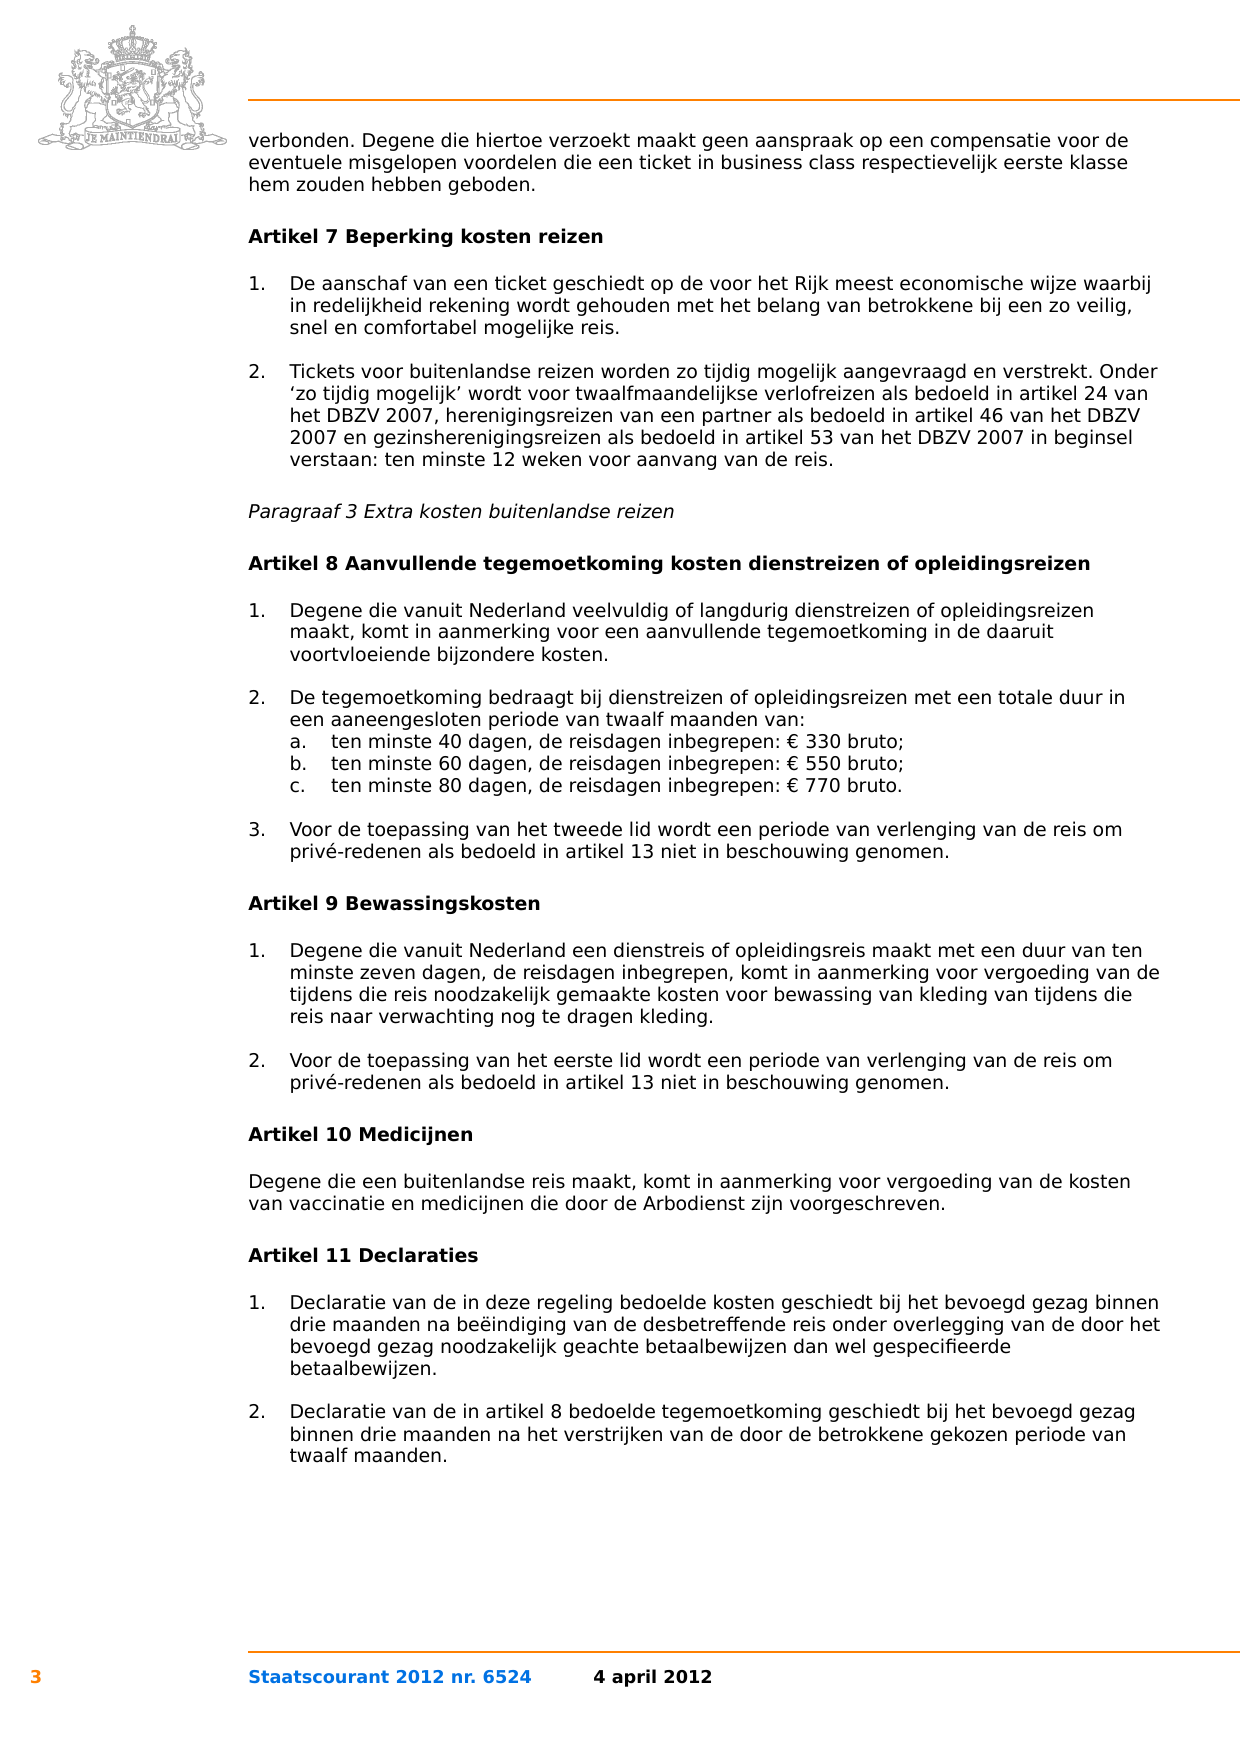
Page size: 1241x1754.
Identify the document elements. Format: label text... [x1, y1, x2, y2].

picture [38, 25, 227, 150]
text 1. Declaratie van de in deze regeling bedoelde kosten geschiedt bij het bevoegd gezag binnen drie maanden na beëindiging van de desbetreffende reis onder overlegging van de door het bevoegd gezag noodzakelijk geachte betaalbewijzen dan wel gespecifieerde betaalbewijzen. [248, 1292, 1163, 1379]
subtitle Artikel 8 Aanvullende tegemoetkoming kosten dienstreizen of opleidingsreizen [248, 552, 1163, 574]
text b. ten minste 60 dagen, de reisdagen inbegrepen: € 550 bruto; [289, 753, 1163, 775]
text a. ten minste 40 dagen, de reisdagen inbegrepen: € 330 bruto; [289, 731, 1163, 753]
text 2. Tickets voor buitenlandse reizen worden zo tijdig mogelijk aangevraagd en verstrekt. Onder ‘zo tijdig mogelijk’ wordt voor twaalfmaandelijkse verlofreizen als bedoeld in artikel 24 van het DBZV 2007, herenigingsreizen van een partner als bedoeld in artikel 46 van het DBZV 2007 en gezinsherenigingsreizen als bedoeld in artikel 53 van het DBZV 2007 in beginsel verstaan: ten minste 12 weken voor aanvang van de reis. [248, 361, 1163, 471]
text 2. De tegemoetkoming bedraagt bij dienstreizen of opleidingsreizen met een totale duur in een aaneengesloten periode van twaalf maanden van: [248, 687, 1163, 731]
text Degene die een buitenlandse reis maakt, komt in aanmerking voor vergoeding van de kosten van vaccinatie en medicijnen die door de Arbodienst zijn voorgeschreven. [248, 1171, 1163, 1215]
subtitle Artikel 7 Beperking kosten reizen [248, 226, 1163, 248]
subtitle Artikel 10 Medicijnen [248, 1124, 1163, 1146]
text 2. Voor de toepassing van het eerste lid wordt een periode van verlenging van de reis om privé-redenen als bedoeld in artikel 13 niet in beschouwing genomen. [248, 1050, 1163, 1094]
text 3. Voor de toepassing van het tweede lid wordt een periode van verlenging van de reis om privé-redenen als bedoeld in artikel 13 niet in beschouwing genomen. [248, 819, 1163, 863]
text 2. Declaratie van de in artikel 8 bedoelde tegemoetkoming geschiedt bij het bevoegd gezag binnen drie maanden na het verstrijken van de door de betrokkene gekozen periode van twaalf maanden. [248, 1401, 1163, 1467]
subtitle Artikel 9 Bewassingskosten [248, 893, 1163, 915]
text 1. De aanschaf van een ticket geschiedt op de voor het Rijk meest economische wijze waarbij in redelijkheid rekening wordt gehouden met het belang van betrokkene bij een zo veilig, snel en comfortabel mogelijke reis. [248, 273, 1163, 339]
text c. ten minste 80 dagen, de reisdagen inbegrepen: € 770 bruto. [289, 775, 1163, 797]
text 1. Degene die vanuit Nederland een dienstreis of opleidingsreis maakt met een duur van ten minste zeven dagen, de reisdagen inbegrepen, komt in aanmerking voor vergoeding van de tijdens die reis noodzakelijk gemaakte kosten voor bewassing van kleding van tijdens die reis naar verwachting nog te dragen kleding. [248, 940, 1163, 1028]
text 1. Degene die vanuit Nederland veelvuldig of langdurig dienstreizen of opleidingsreizen maakt, komt in aanmerking voor een aanvullende tegemoetkoming in de daaruit voortvloeiende bijzondere kosten. [248, 599, 1163, 665]
subtitle Paragraaf 3 Extra kosten buitenlandse reizen [248, 501, 1163, 522]
text verbonden. Degene die hiertoe verzoekt maakt geen aanspraak op een compensatie voor de eventuele misgelopen voordelen die een ticket in business class respectievelijk eerste klasse hem zouden hebben geboden. [248, 130, 1163, 196]
subtitle Artikel 11 Declaraties [248, 1245, 1163, 1267]
